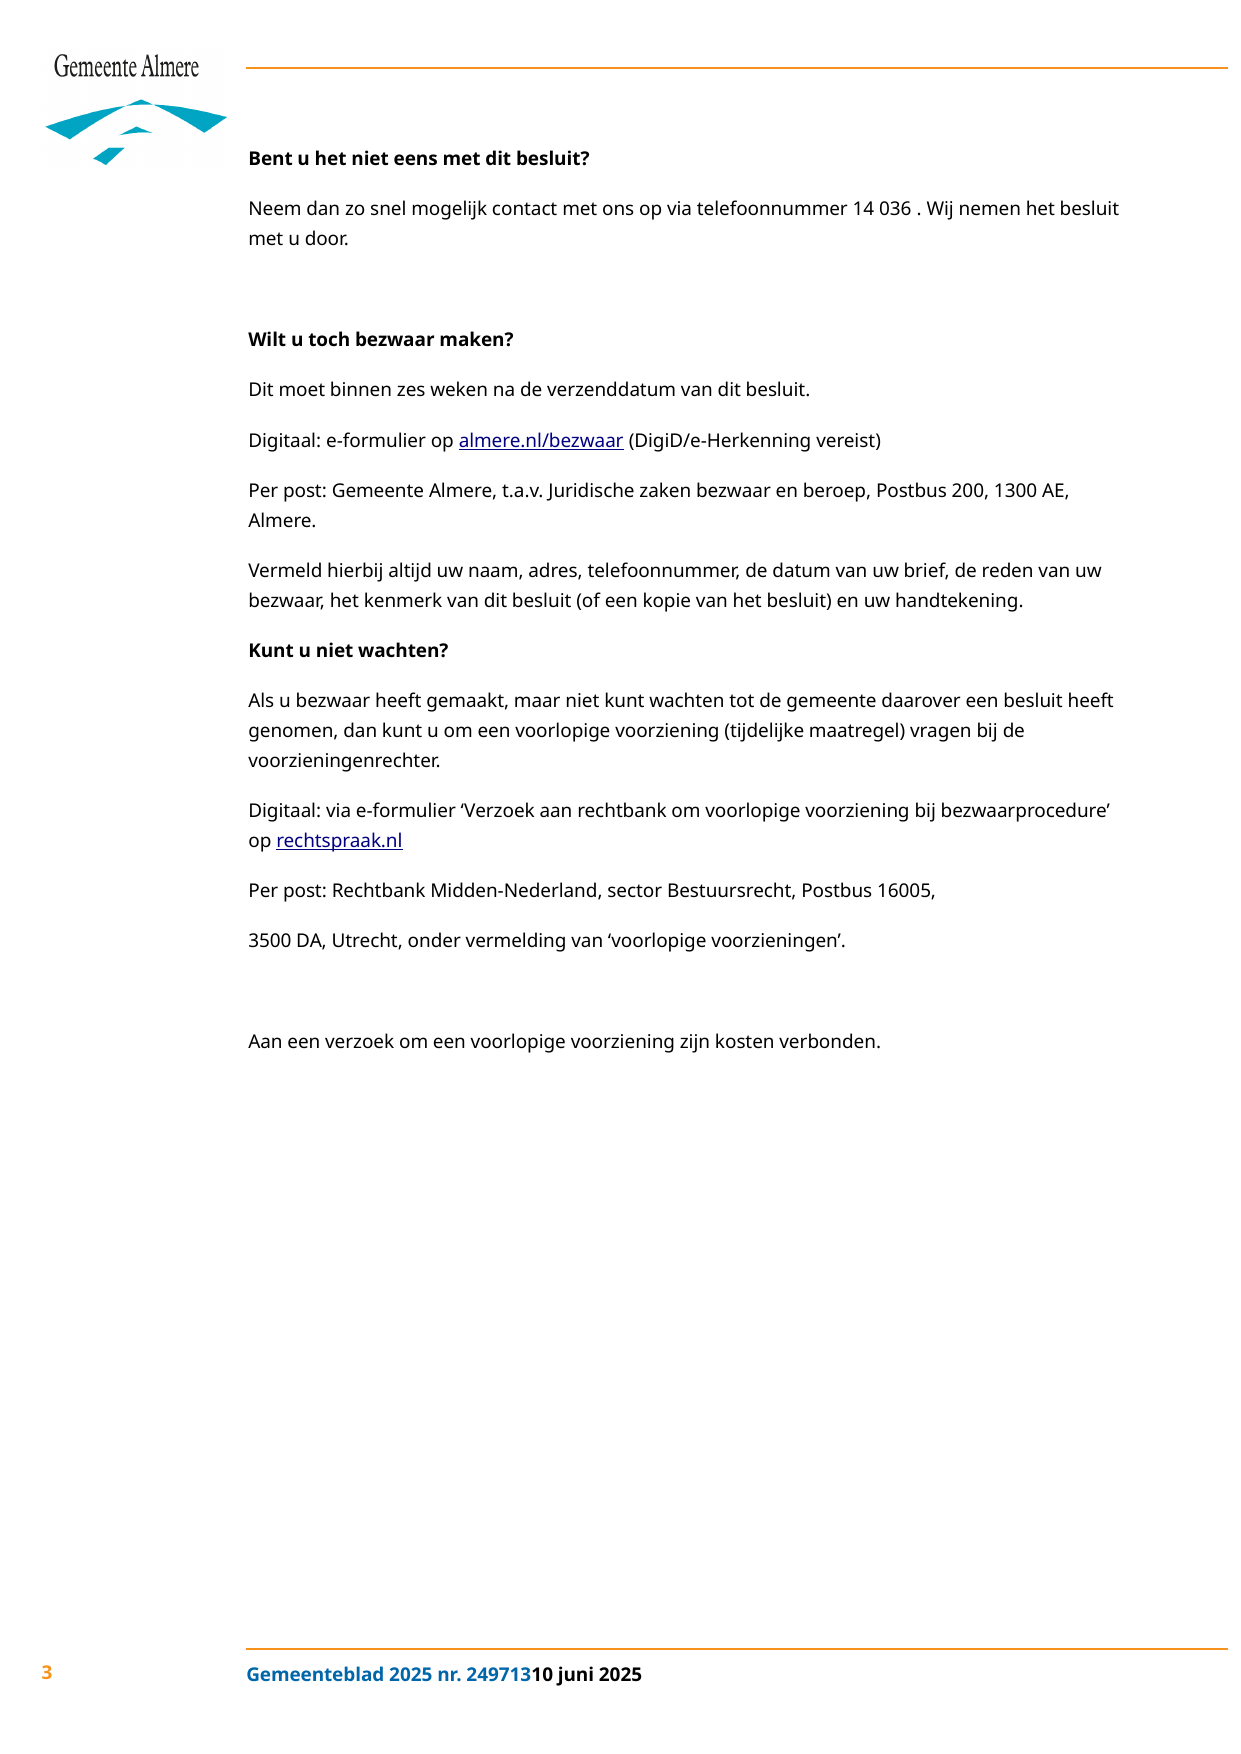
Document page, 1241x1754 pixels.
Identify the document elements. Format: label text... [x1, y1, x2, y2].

text Vermeld hierbij altijd uw naam, adres, telefoonnummer, de datum van uw brief, de reden van uw bezwaar, het kenmerk van dit besluit (of een kopie van het besluit) en uw handtekening. [248, 557, 1152, 613]
text Digitaal: via e-formulier ‘Verzoek aan rechtbank om voorlopige voorziening bij bezwaarprocedure’ op rechtspraak.nl [248, 797, 1152, 853]
text Aan een verzoek om een voorlopige voorziening zijn kosten verbonden. [248, 1028, 1152, 1054]
text Wilt u toch bezwaar maken? [248, 326, 1152, 352]
text Kunt u niet wachten? [248, 637, 1152, 663]
picture [41, 47, 231, 172]
text Bent u het niet eens met dit besluit? [248, 145, 1152, 171]
text 3500 DA, Utrecht, onder vermelding van ‘voorlopige voorzieningen’. [248, 928, 1152, 953]
text Per post: Gemeente Almere, t.a.v. Juridische zaken bezwaar en beroep, Postbus 200, 1300 AE, Almere. [248, 477, 1152, 533]
text Neem dan zo snel mogelijk contact met ons op via telefoonnummer 14 036 . Wij nemen het besluit met u door. [248, 196, 1152, 251]
text Digitaal: e-formulier op almere.nl/bezwaar (DigiD/e-Herkenning vereist) [248, 427, 1152, 453]
text Dit moet binnen zes weken na de verzenddatum van dit besluit. [248, 376, 1152, 402]
text Als u bezwaar heeft gemaakt, maar niet kunt wachten tot de gemeente daarover een besluit heeft genomen, dan kunt u om een voorlopige voorziening (tijdelijke maatregel) vragen bij de voorzieningenrechter. [248, 688, 1152, 773]
text Per post: Rechtbank Midden-Nederland, sector Bestuursrecht, Postbus 16005, [248, 877, 1152, 903]
